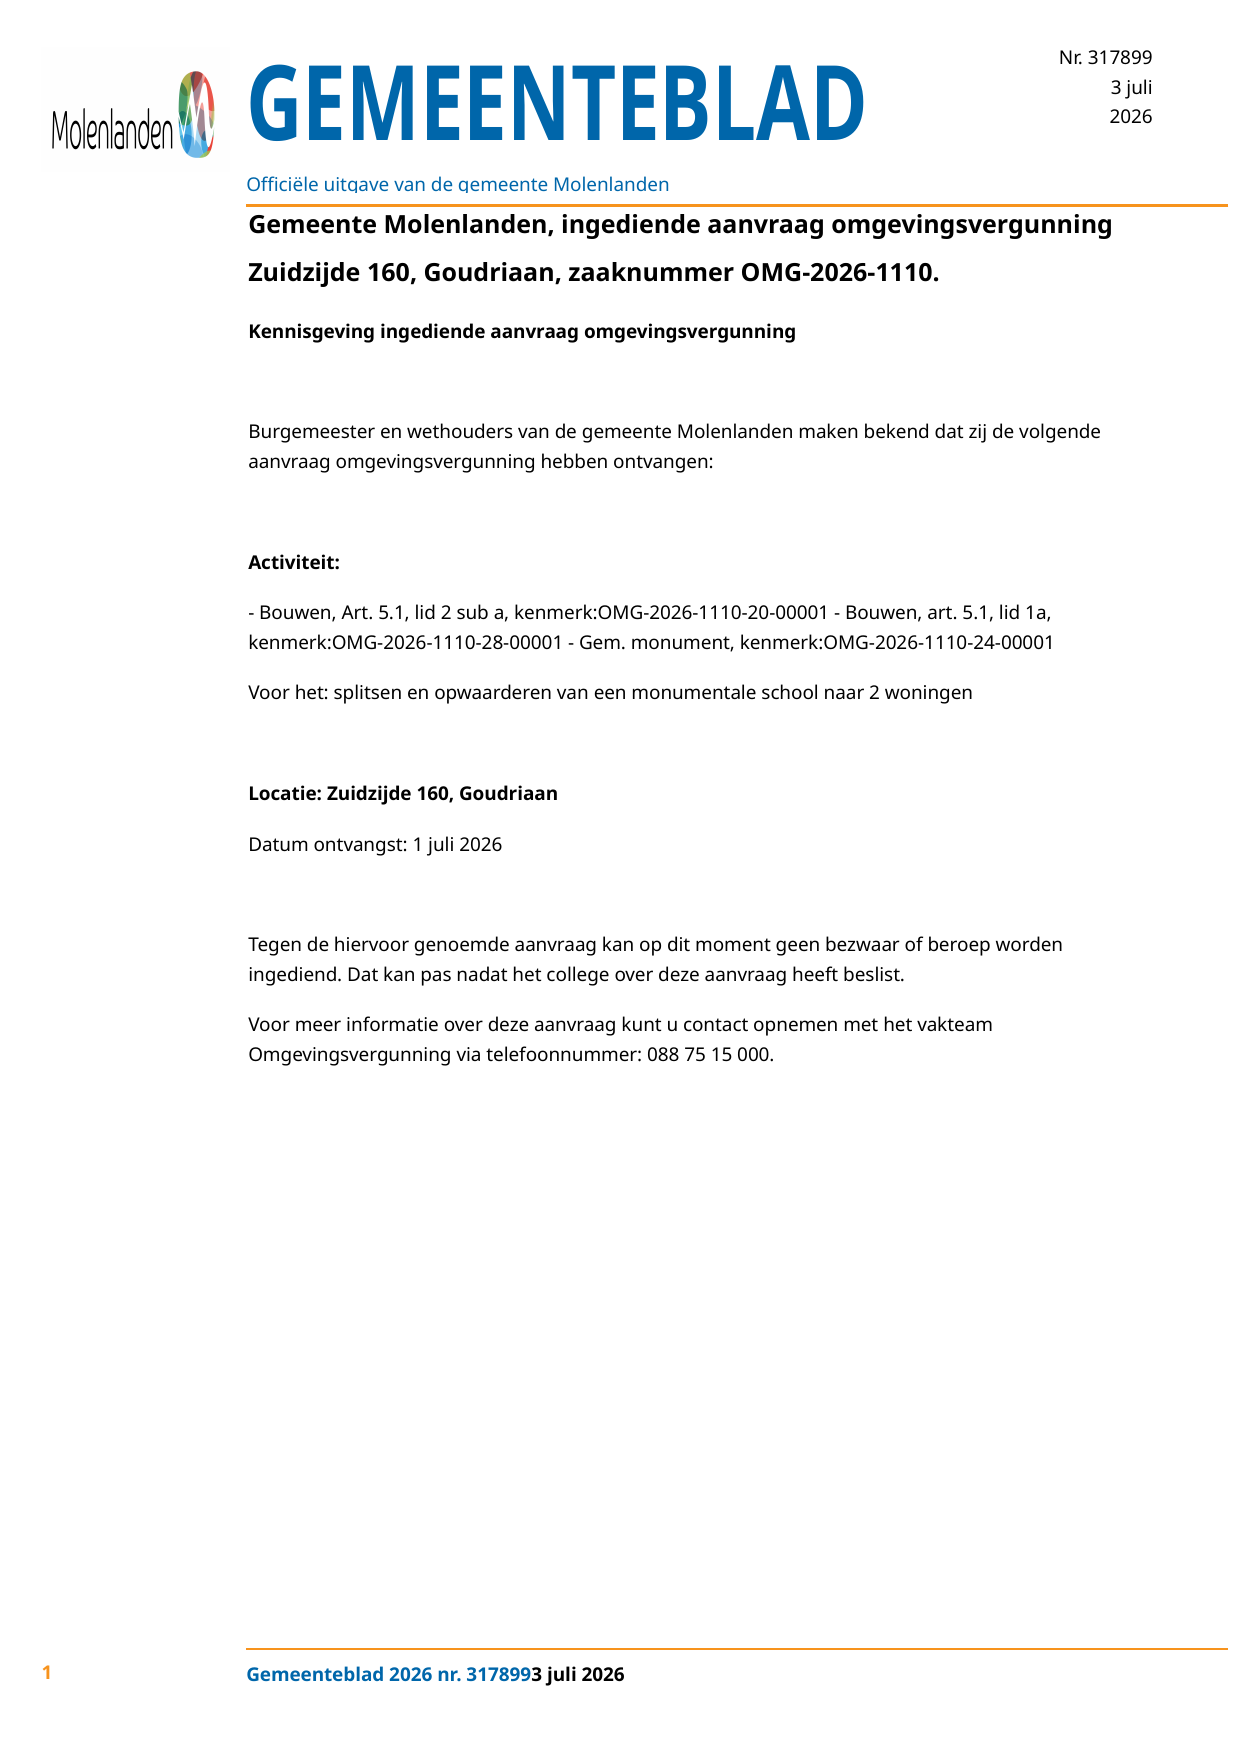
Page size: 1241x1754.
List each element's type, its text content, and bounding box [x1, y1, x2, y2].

text Kennisgeving ingediende aanvraag omgevingsvergunning [248, 318, 1152, 344]
text Activiteit: [248, 549, 1152, 575]
text Voor meer informatie over deze aanvraag kunt u contact opnemen met het vakteam Omgevingsvergunning via telefoonnummer: 088 75 15 000. [248, 1012, 1152, 1067]
text Gemeente Molenlanden, ingediende aanvraag omgevingsvergunning Zuidzijde 160, Goudriaan, zaaknummer OMG-2026-1110. [248, 207, 1152, 288]
text Tegen de hiervoor genoemde aanvraag kan op dit moment geen bezwaar of beroep worden ingediend. Dat kan pas nadat het college over deze aanvraag heeft beslist. [248, 932, 1152, 987]
text Burgemeester en wethouders van de gemeente Molenlanden maken bekend dat zij de volgende aanvraag omgevingsvergunning hebben ontvangen: [248, 419, 1152, 474]
text Datum ontvangst: 1 juli 2026 [248, 831, 1152, 857]
text Voor het: splitsen en opwaarderen van een monumentale school naar 2 woningen [248, 679, 1152, 705]
picture [41, 47, 231, 172]
text - Bouwen, Art. 5.1, lid 2 sub a, kenmerk:OMG-2026-1110-20-00001 - Bouwen, art. 5.1, lid 1a, kenmerk:OMG-2026-1110-28-00001 - Gem. monument, kenmerk:OMG-2026-1110-24-00001 [248, 599, 1152, 655]
text Locatie: Zuidzijde 160, Goudriaan [248, 780, 1152, 806]
